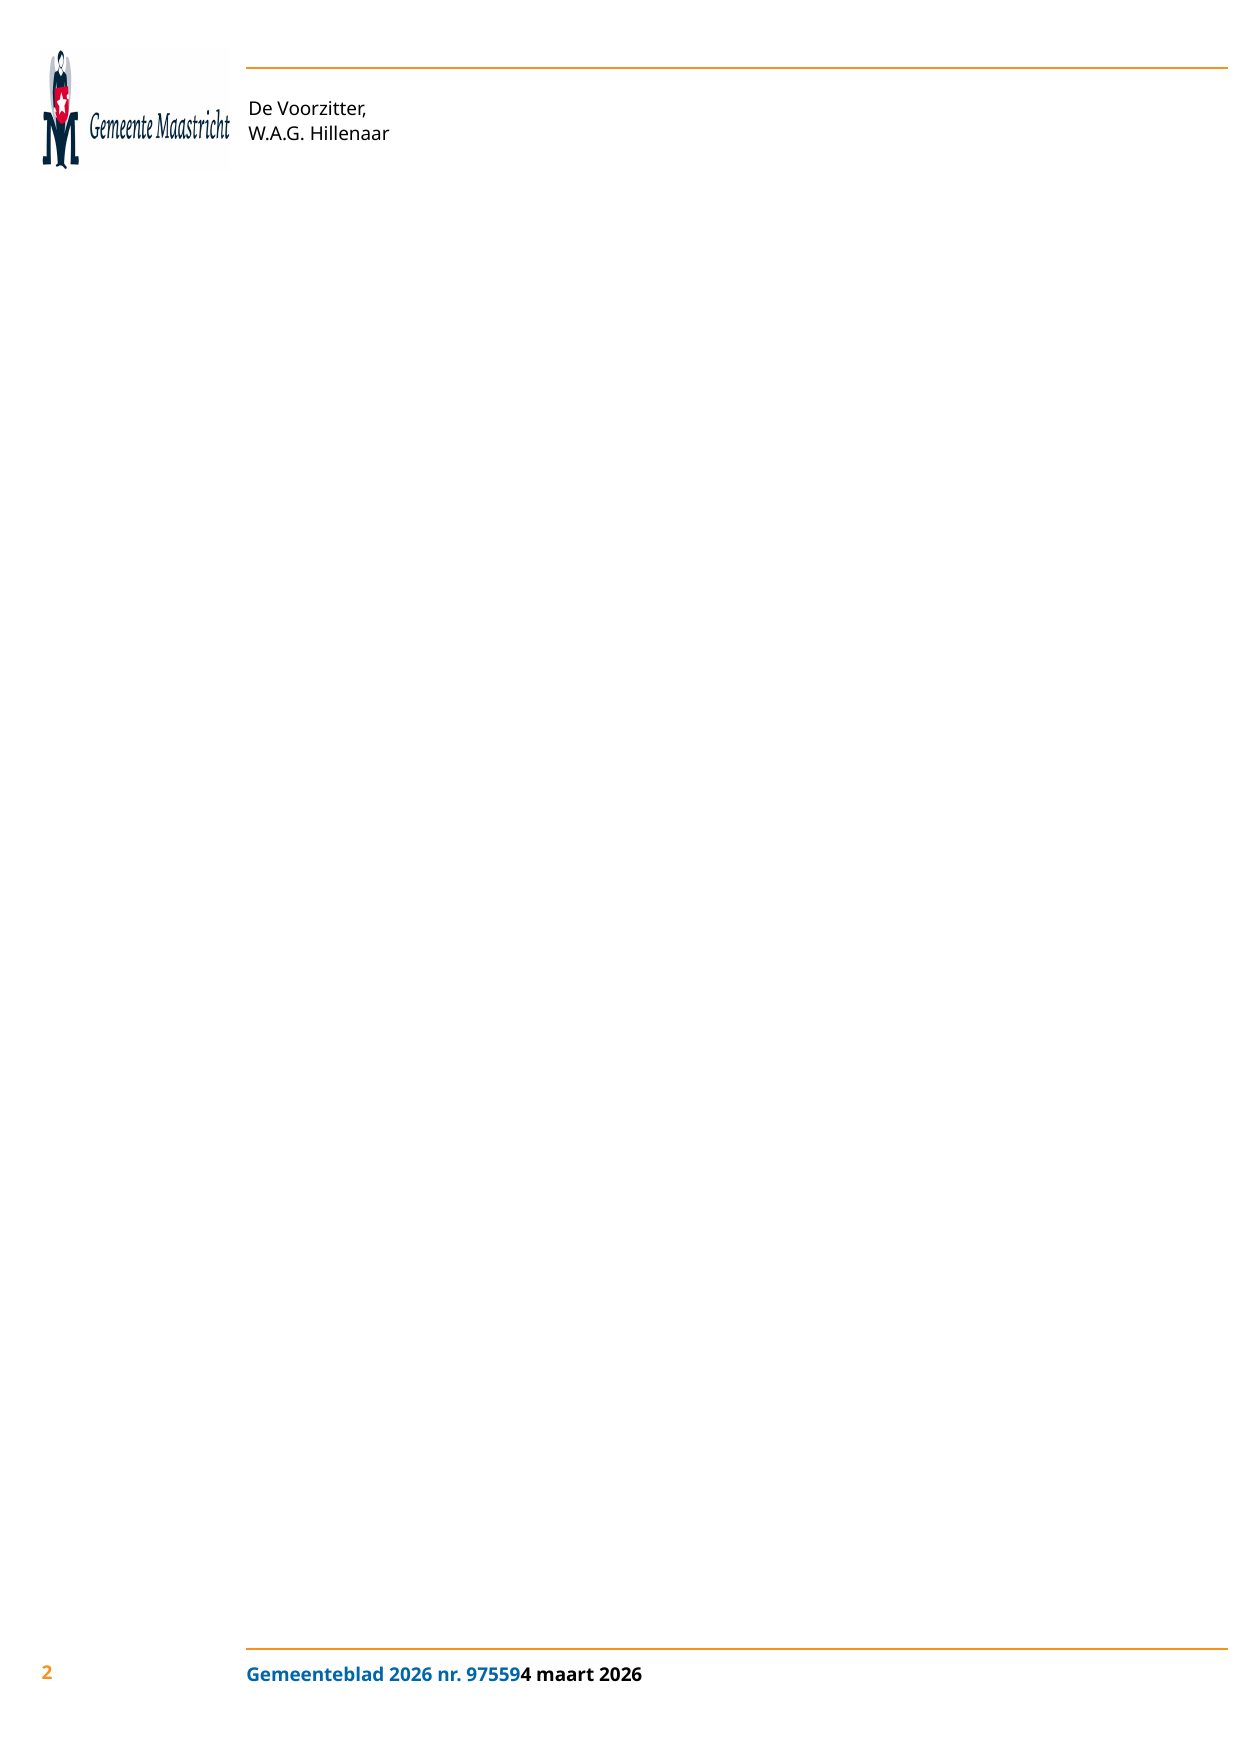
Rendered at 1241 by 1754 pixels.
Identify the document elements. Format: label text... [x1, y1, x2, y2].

text De Voorzitter, [248, 95, 1152, 121]
text W.A.G. Hillenaar [248, 121, 1152, 146]
picture [41, 47, 231, 172]
